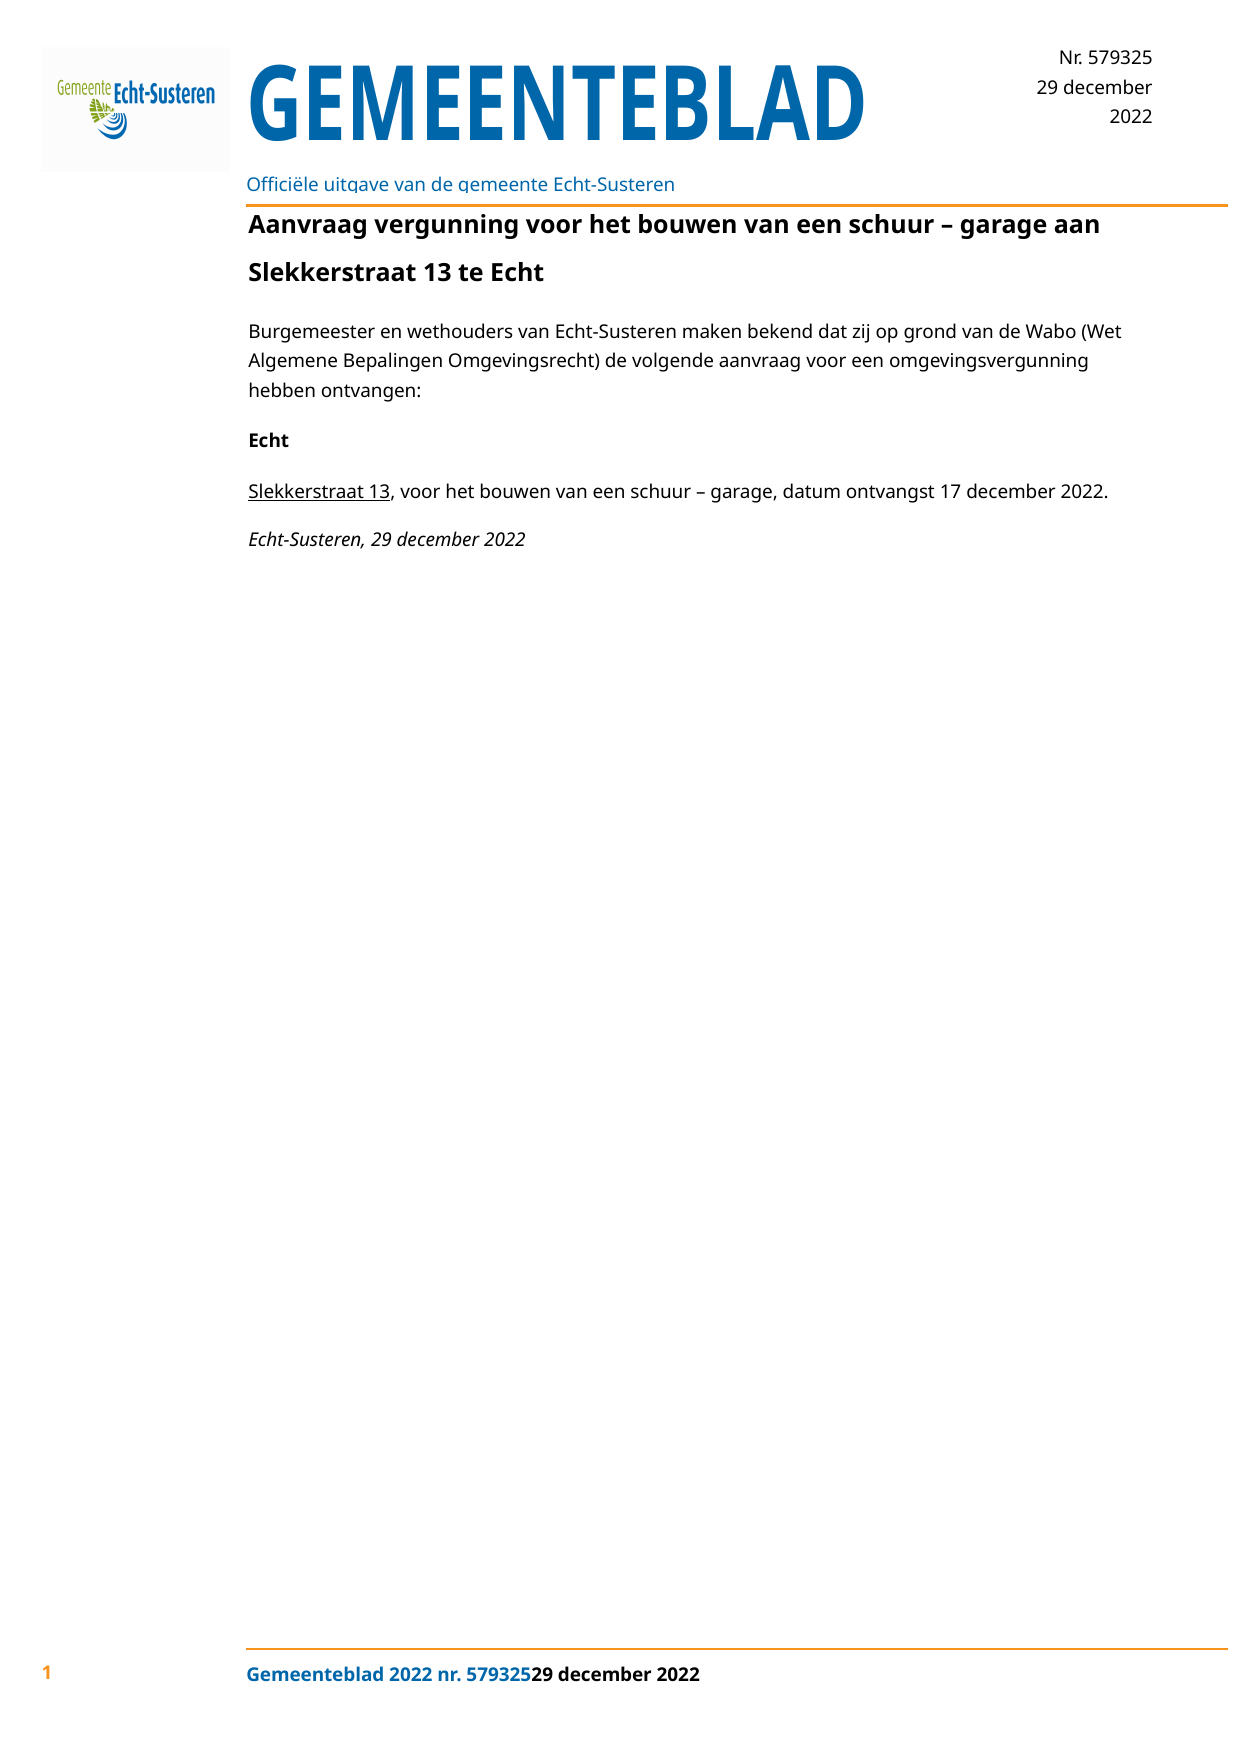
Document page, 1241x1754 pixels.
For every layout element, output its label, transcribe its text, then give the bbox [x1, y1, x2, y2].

picture [41, 47, 231, 172]
text Aanvraag vergunning voor het bouwen van een schuur – garage aan Slekkerstraat 13 te Echt [248, 207, 1152, 288]
text Slekkerstraat 13, voor het bouwen van een schuur – garage, datum ontvangst 17 december 2022. [248, 478, 1152, 504]
text Echt [248, 427, 1152, 453]
text Echt-Susteren, 29 december 2022 [248, 526, 1152, 551]
text Burgemeester en wethouders van Echt-Susteren maken bekend dat zij op grond van de Wabo (Wet Algemene Bepalingen Omgevingsrecht) de volgende aanvraag voor een omgevingsvergunning hebben ontvangen: [248, 318, 1152, 403]
